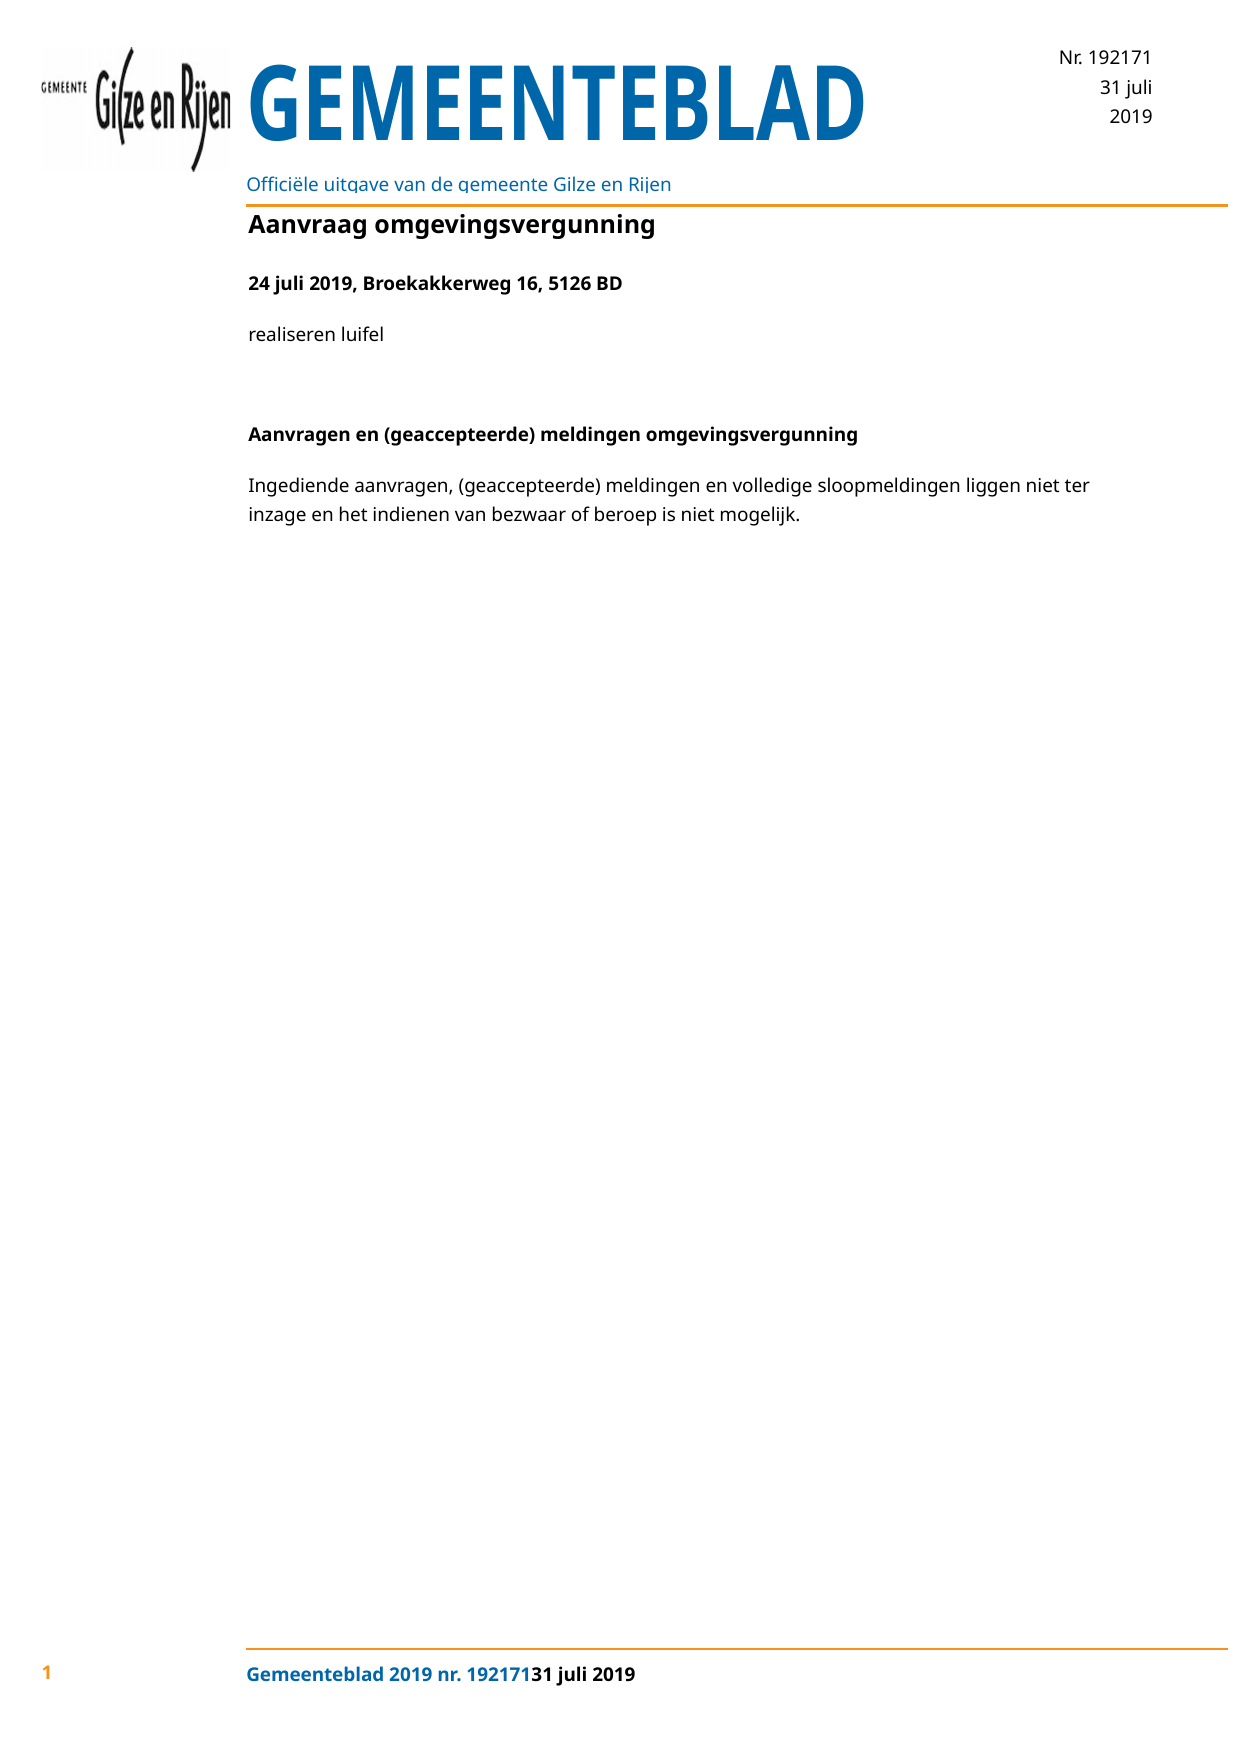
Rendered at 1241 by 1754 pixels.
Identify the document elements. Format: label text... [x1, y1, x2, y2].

text Aanvragen en (geaccepteerde) meldingen omgevingsvergunning [248, 422, 1152, 447]
picture [41, 47, 231, 172]
text 24 juli 2019, Broekakkerweg 16, 5126 BD [248, 270, 1152, 296]
text realiseren luifel [248, 321, 1152, 346]
text Ingediende aanvragen, (geaccepteerde) meldingen en volledige sloopmeldingen liggen niet ter inzage en het indienen van bezwaar of beroep is niet mogelijk. [248, 472, 1152, 527]
text Aanvraag omgevingsvergunning [248, 207, 1152, 241]
